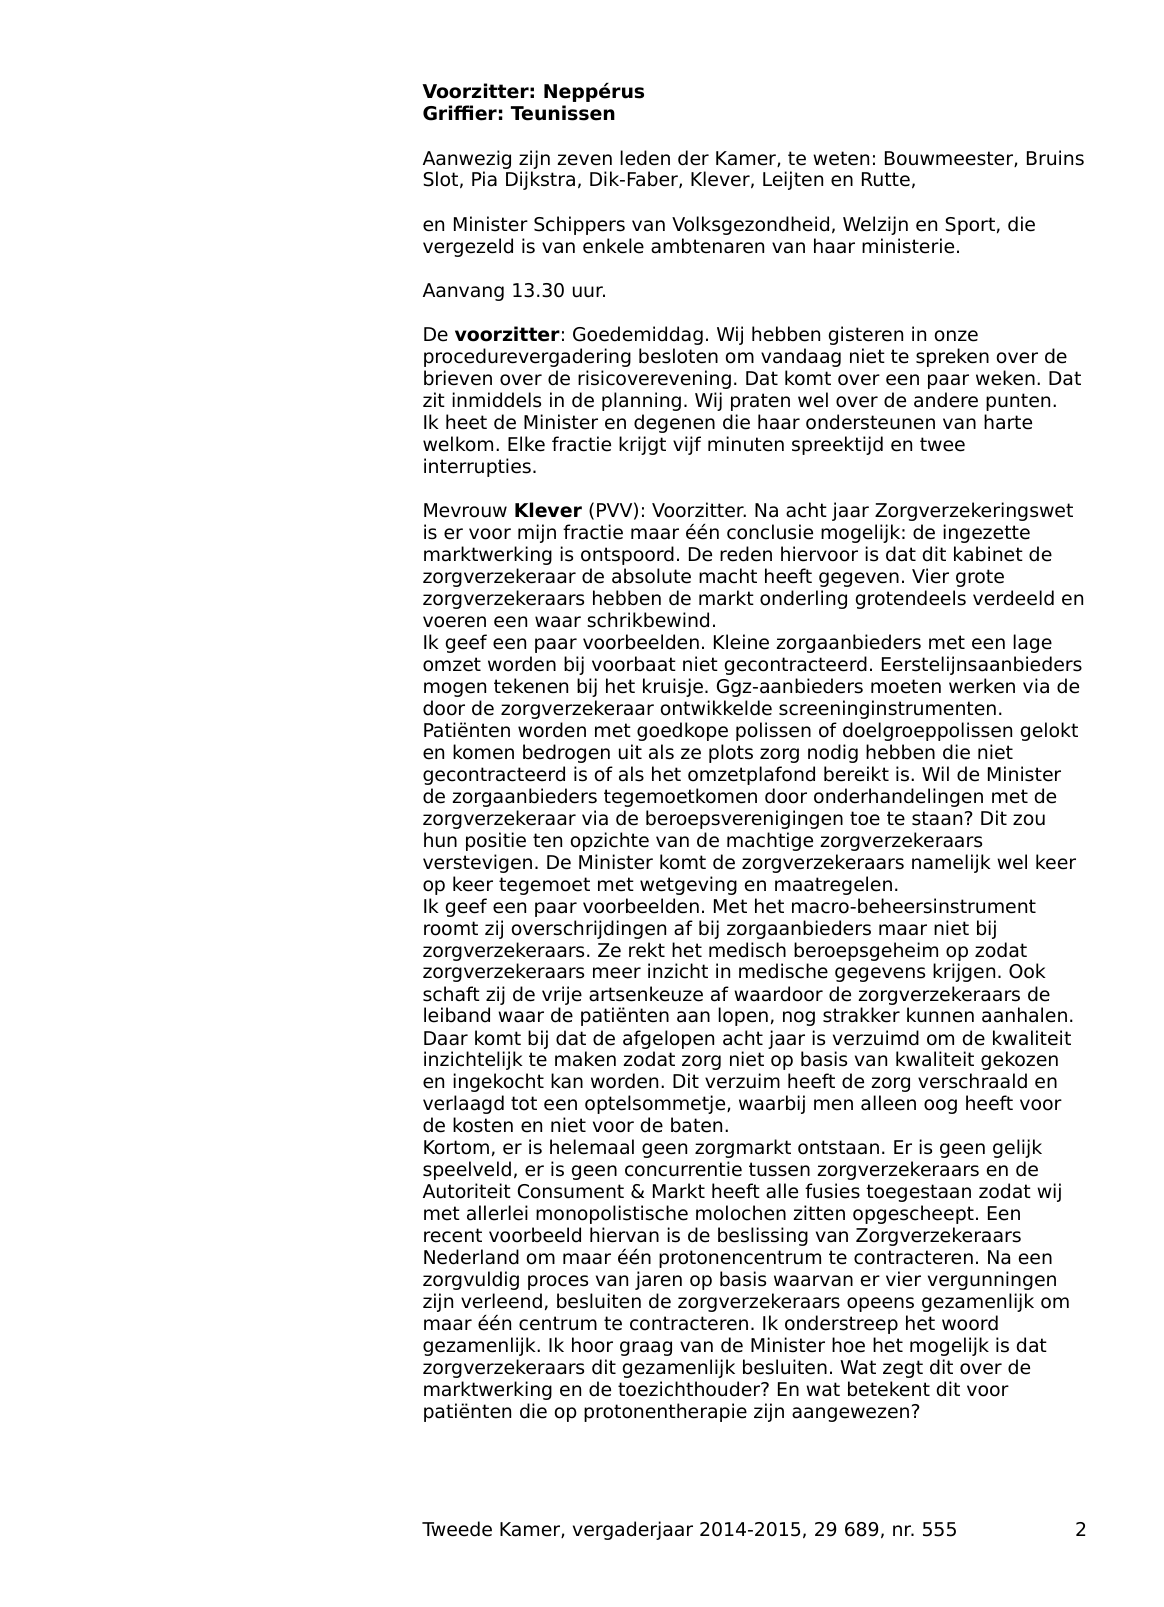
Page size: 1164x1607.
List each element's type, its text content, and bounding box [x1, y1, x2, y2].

text Kortom, er is helemaal geen zorgmarkt ontstaan. Er is geen gelijk speelveld, er is geen concurrentie tussen zorgverzekeraars en de Autoriteit Consument & Markt heeft alle fusies toegestaan zodat wij met allerlei monopolistische molochen zitten opgescheept. Een recent voorbeeld hiervan is de beslissing van Zorgverzekeraars Nederland om maar één protonencentrum te contracteren. Na een zorgvuldig proces van jaren op basis waarvan er vier vergunningen zijn verleend, besluiten de zorgverzekeraars opeens gezamenlijk om maar één centrum te contracteren. Ik onderstreep het woord gezamenlijk. Ik hoor graag van de Minister hoe het mogelijk is dat zorgverzekeraars dit gezamenlijk besluiten. Wat zegt dit over de marktwerking en de toezichthouder? En wat betekent dit voor patiënten die op protonentherapie zijn aangewezen? [422, 1137, 1087, 1423]
text Griffier: Teunissen [422, 103, 1087, 125]
text Voorzitter: Neppérus [422, 81, 1087, 103]
text Mevrouw Klever (PVV): Voorzitter. Na acht jaar Zorgverzekeringswet is er voor mijn fractie maar één conclusie mogelijk: de ingezette marktwerking is ontspoord. De reden hiervoor is dat dit kabinet de zorgverzekeraar de absolute macht heeft gegeven. Vier grote zorgverzekeraars hebben de markt onderling grotendeels verdeeld en voeren een waar schrikbewind. [422, 500, 1087, 632]
text en Minister Schippers van Volksgezondheid, Welzijn en Sport, die vergezeld is van enkele ambtenaren van haar ministerie. [422, 213, 1087, 257]
text De voorzitter: Goedemiddag. Wij hebben gisteren in onze procedurevergadering besloten om vandaag niet te spreken over de brieven over de risicoverevening. Dat komt over een paar weken. Dat zit inmiddels in de planning. Wij praten wel over de andere punten. [422, 324, 1087, 412]
text Ik geef een paar voorbeelden. Kleine zorgaanbieders met een lage omzet worden bij voorbaat niet gecontracteerd. Eerstelijnsaanbieders mogen tekenen bij het kruisje. Ggz-aanbieders moeten werken via de door de zorgverzekeraar ontwikkelde screeninginstrumenten. Patiënten worden met goedkope polissen of doelgroeppolissen gelokt en komen bedrogen uit als ze plots zorg nodig hebben die niet gecontracteerd is of als het omzetplafond bereikt is. Wil de Minister de zorgaanbieders tegemoetkomen door onderhandelingen met de zorgverzekeraar via de beroepsverenigingen toe te staan? Dit zou hun positie ten opzichte van de machtige zorgverzekeraars verstevigen. De Minister komt de zorgverzekeraars namelijk wel keer op keer tegemoet met wetgeving en maatregelen. [422, 632, 1087, 896]
text Ik heet de Minister en degenen die haar ondersteunen van harte welkom. Elke fractie krijgt vijf minuten spreektijd en twee interrupties. [422, 412, 1087, 478]
text Aanwezig zijn zeven leden der Kamer, te weten: Bouwmeester, Bruins Slot, Pia Dijkstra, Dik-Faber, Klever, Leijten en Rutte, [422, 147, 1087, 191]
text Ik geef een paar voorbeelden. Met het macro-beheersinstrument roomt zij overschrijdingen af bij zorgaanbieders maar niet bij zorgverzekeraars. Ze rekt het medisch beroepsgeheim op zodat zorgverzekeraars meer inzicht in medische gegevens krijgen. Ook schaft zij de vrije artsenkeuze af waardoor de zorgverzekeraars de leiband waar de patiënten aan lopen, nog strakker kunnen aanhalen. Daar komt bij dat de afgelopen acht jaar is verzuimd om de kwaliteit inzichtelijk te maken zodat zorg niet op basis van kwaliteit gekozen en ingekocht kan worden. Dit verzuim heeft de zorg verschraald en verlaagd tot een optelsommetje, waarbij men alleen oog heeft voor de kosten en niet voor de baten. [422, 896, 1087, 1137]
text Aanvang 13.30 uur. [422, 280, 1087, 302]
